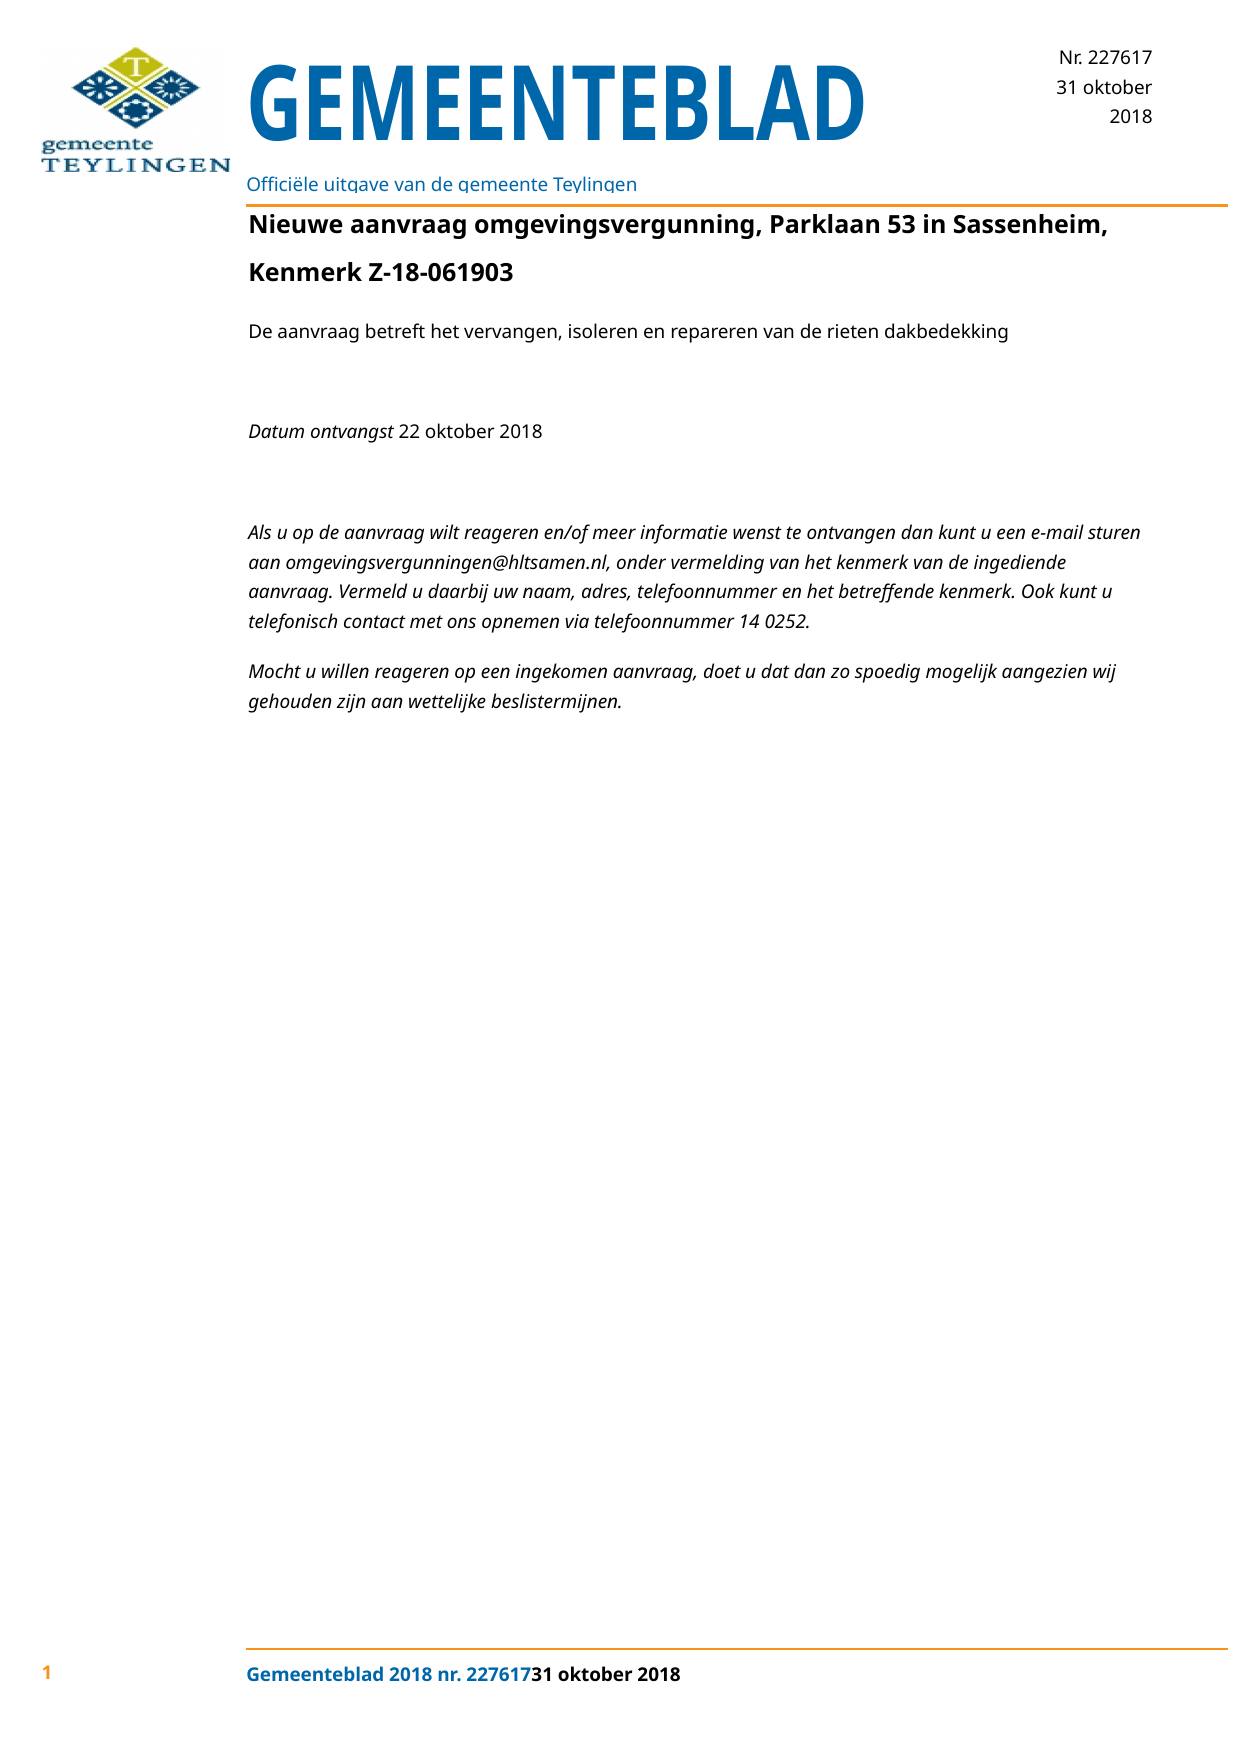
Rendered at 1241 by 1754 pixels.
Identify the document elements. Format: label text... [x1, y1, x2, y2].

picture [41, 47, 231, 172]
text Nieuwe aanvraag omgevingsvergunning, Parklaan 53 in Sassenheim, Kenmerk Z-18-061903 [248, 207, 1152, 288]
text Als u op de aanvraag wilt reageren en/of meer informatie wenst te ontvangen dan kunt u een e-mail sturen aan omgevingsvergunningen@hltsamen.nl, onder vermelding van het kenmerk van de ingediende aanvraag. Vermeld u daarbij uw naam, adres, telefoonnummer en het betreffende kenmerk. Ook kunt u telefonisch contact met ons opnemen via telefoonnummer 14 0252. [248, 519, 1152, 634]
text Datum ontvangst 22 oktober 2018 [248, 419, 1152, 444]
text De aanvraag betreft het vervangen, isoleren en repareren van de rieten dakbedekking [248, 318, 1152, 344]
text Mocht u willen reageren op een ingekomen aanvraag, doet u dat dan zo spoedig mogelijk aangezien wij gehouden zijn aan wettelijke beslistermijnen. [248, 659, 1152, 714]
